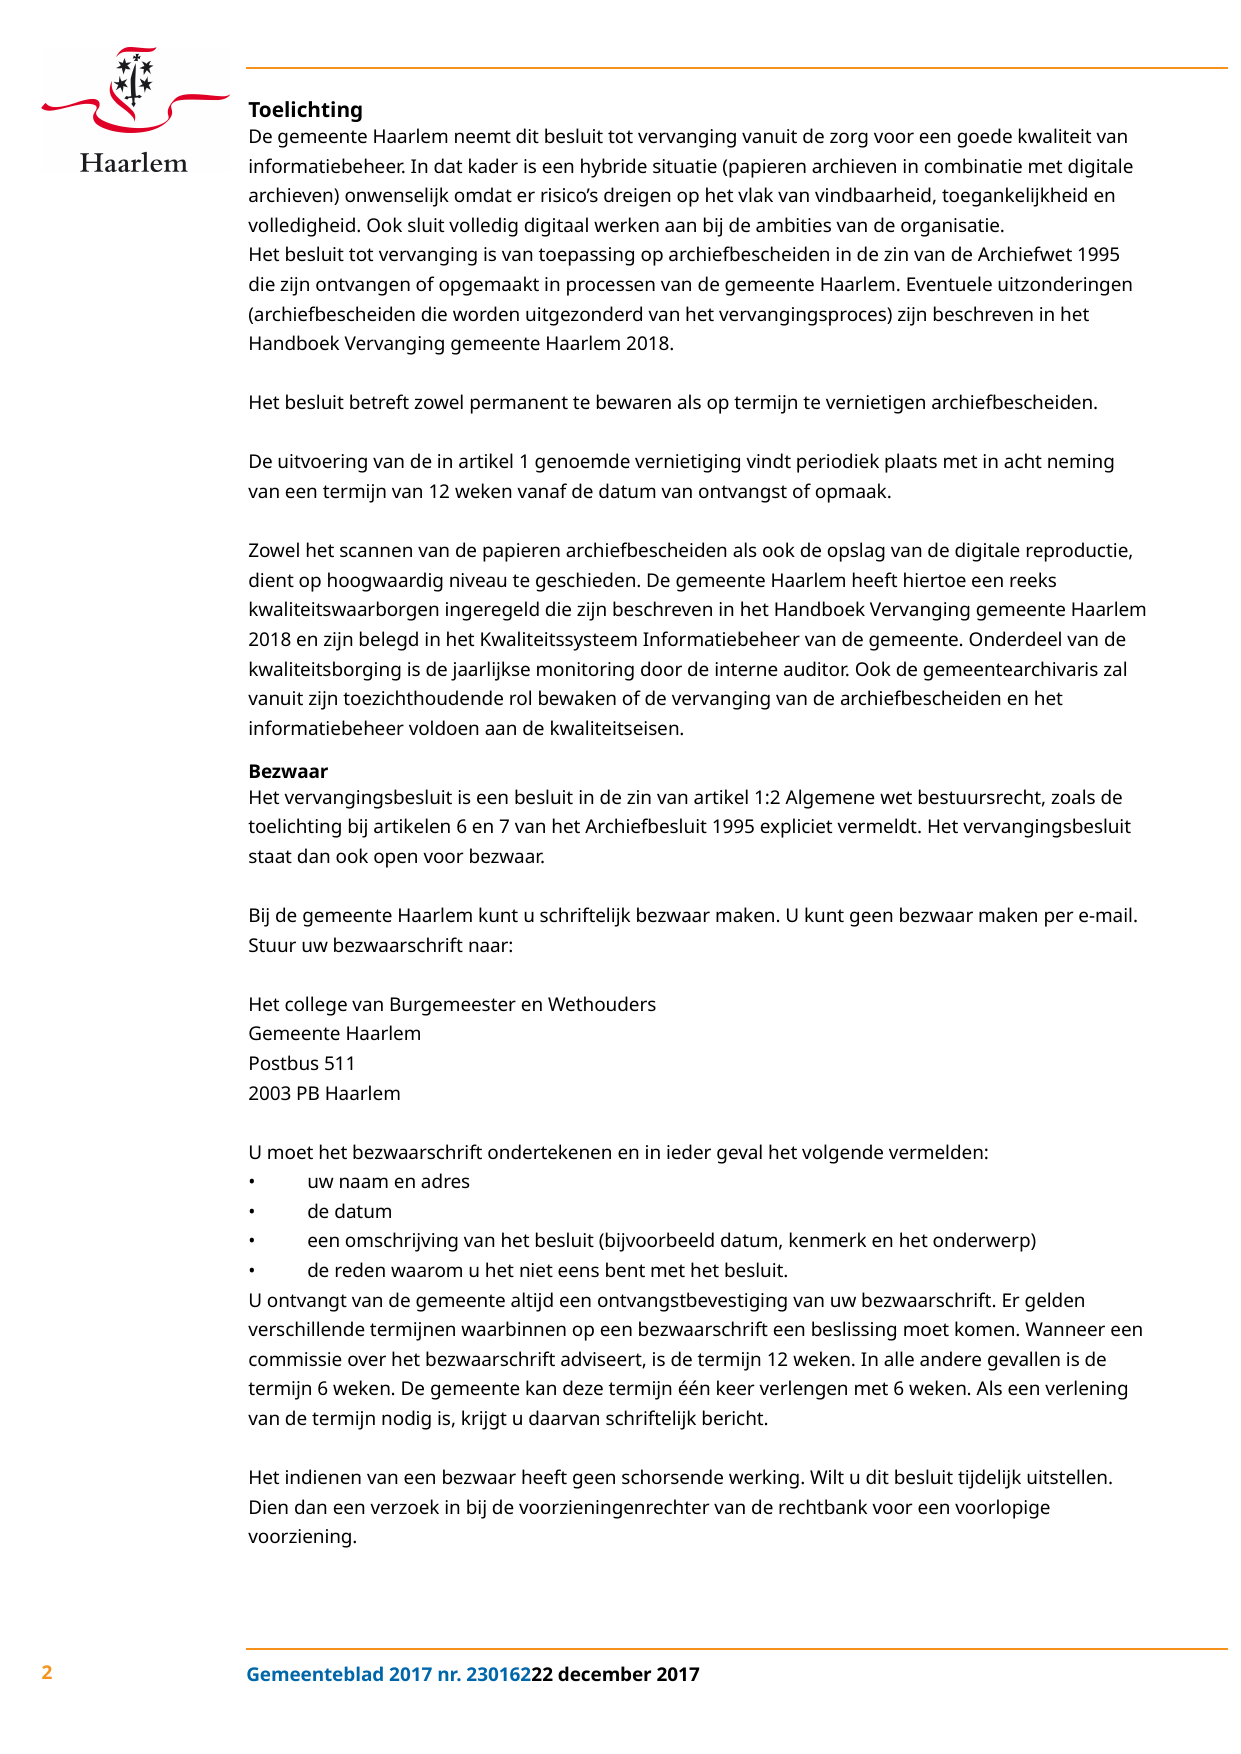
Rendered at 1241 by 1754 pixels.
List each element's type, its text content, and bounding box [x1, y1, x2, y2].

text 2003 PB Haarlem [248, 1080, 1152, 1105]
text U moet het bezwaarschrift ondertekenen en in ieder geval het volgende vermelden: [248, 1139, 1152, 1164]
list de datum [248, 1198, 1152, 1224]
text Zowel het scannen van de papieren archiefbescheiden als ook de opslag van de digitale reproductie, dient op hoogwaardig niveau te geschieden. De gemeente Haarlem heeft hiertoe een reeks kwaliteitswaarborgen ingeregeld die zijn beschreven in het Handboek Vervanging gemeente Haarlem 2018 en zijn belegd in het Kwaliteitssysteem Informatiebeheer van de gemeente. Onderdeel van de kwaliteitsborging is de jaarlijkse monitoring door de interne auditor. Ook de gemeentearchivaris zal vanuit zijn toezichthoudende rol bewaken of de vervanging van de archiefbescheiden en het informatiebeheer voldoen aan de kwaliteitseisen. [248, 537, 1152, 741]
list de reden waarom u het niet eens bent met het besluit. [248, 1257, 1152, 1283]
text U ontvangt van de gemeente altijd een ontvangstbevestiging van uw bezwaarschrift. Er gelden verschillende termijnen waarbinnen op een bezwaarschrift een beslissing moet komen. Wanneer een commissie over het bezwaarschrift adviseert, is de termijn 12 weken. In alle andere gevallen is de termijn 6 weken. De gemeente kan deze termijn één keer verlengen met 6 weken. Als een verlening van de termijn nodig is, krijgt u daarvan schriftelijk bericht. [248, 1287, 1152, 1431]
text Het college van Burgemeester en Wethouders [248, 991, 1152, 1017]
text Postbus 511 [248, 1050, 1152, 1076]
text De uitvoering van de in artikel 1 genoemde vernietiging vindt periodiek plaats met in acht neming van een termijn van 12 weken vanaf de datum van ontvangst of opmaak. [248, 449, 1152, 504]
text Het vervangingsbesluit is een besluit in de zin van artikel 1:2 Algemene wet bestuursrecht, zoals de toelichting bij artikelen 6 en 7 van het Archiefbesluit 1995 expliciet vermeldt. Het vervangingsbesluit staat dan ook open voor bezwaar. [248, 784, 1152, 869]
text Bezwaar [248, 758, 1152, 784]
text Gemeente Haarlem [248, 1021, 1152, 1046]
list uw naam en adres [248, 1168, 1152, 1194]
text Bij de gemeente Haarlem kunt u schriftelijk bezwaar maken. U kunt geen bezwaar maken per e-mail. Stuur uw bezwaarschrift naar: [248, 902, 1152, 957]
text Het besluit tot vervanging is van toepassing op archiefbescheiden in de zin van de Archiefwet 1995 die zijn ontvangen of opgemaakt in processen van de gemeente Haarlem. Eventuele uitzonderingen (archiefbescheiden die worden uitgezonderd van het vervangingsproces) zijn beschreven in het Handboek Vervanging gemeente Haarlem 2018. [248, 242, 1152, 356]
text Het besluit betreft zowel permanent te bewaren als op termijn te vernietigen archiefbescheiden. [248, 389, 1152, 415]
picture [41, 47, 231, 172]
text De gemeente Haarlem neemt dit besluit tot vervanging vanuit de zorg voor een goede kwaliteit van informatiebeheer. In dat kader is een hybride situatie (papieren archieven in combinatie met digitale archieven) onwenselijk omdat er risico’s dreigen op het vlak van vindbaarheid, toegankelijkheid en volledigheid. Ook sluit volledig digitaal werken aan bij de ambities van de organisatie. [248, 123, 1152, 238]
text Het indienen van een bezwaar heeft geen schorsende werking. Wilt u dit besluit tijdelijk uitstellen. [248, 1464, 1152, 1490]
list een omschrijving van het besluit (bijvoorbeeld datum, kenmerk en het onderwerp) [248, 1228, 1152, 1253]
text Toelichting [248, 95, 1152, 123]
text Dien dan een verzoek in bij de voorzieningenrechter van de rechtbank voor een voorlopige voorziening. [248, 1494, 1152, 1549]
